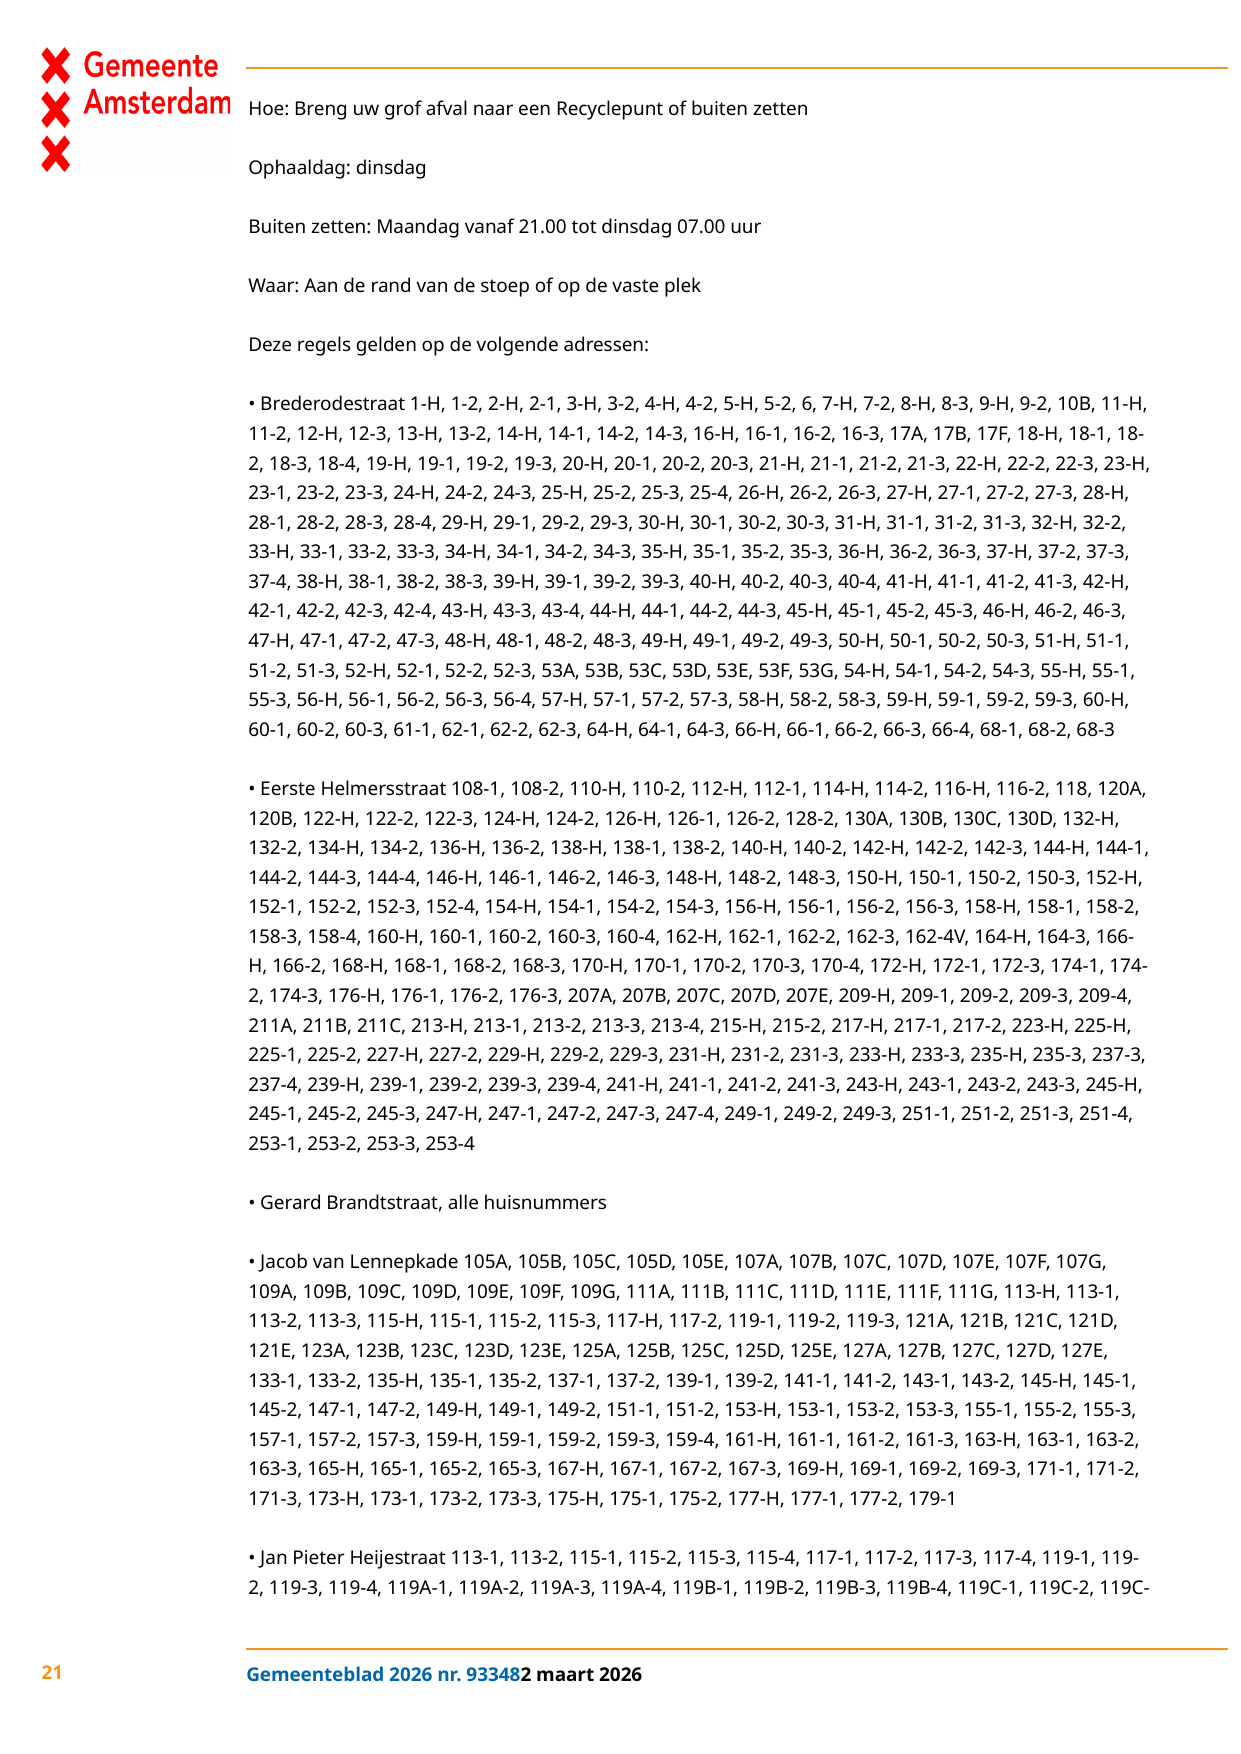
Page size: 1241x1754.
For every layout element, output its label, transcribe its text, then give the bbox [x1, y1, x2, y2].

text • Gerard Brandtstraat, alle huisnummers [248, 1189, 1152, 1215]
text • Brederodestraat 1-H, 1-2, 2-H, 2-1, 3-H, 3-2, 4-H, 4-2, 5-H, 5-2, 6, 7-H, 7-2, 8-H, 8-3, 9-H, 9-2, 10B, 11-H, 11-2, 12-H, 12-3, 13-H, 13-2, 14-H, 14-1, 14-2, 14-3, 16-H, 16-1, 16-2, 16-3, 17A, 17B, 17F, 18-H, 18-1, 18-2, 18-3, 18-4, 19-H, 19-1, 19-2, 19-3, 20-H, 20-1, 20-2, 20-3, 21-H, 21-1, 21-2, 21-3, 22-H, 22-2, 22-3, 23-H, 23-1, 23-2, 23-3, 24-H, 24-2, 24-3, 25-H, 25-2, 25-3, 25-4, 26-H, 26-2, 26-3, 27-H, 27-1, 27-2, 27-3, 28-H, 28-1, 28-2, 28-3, 28-4, 29-H, 29-1, 29-2, 29-3, 30-H, 30-1, 30-2, 30-3, 31-H, 31-1, 31-2, 31-3, 32-H, 32-2, 33-H, 33-1, 33-2, 33-3, 34-H, 34-1, 34-2, 34-3, 35-H, 35-1, 35-2, 35-3, 36-H, 36-2, 36-3, 37-H, 37-2, 37-3, 37-4, 38-H, 38-1, 38-2, 38-3, 39-H, 39-1, 39-2, 39-3, 40-H, 40-2, 40-3, 40-4, 41-H, 41-1, 41-2, 41-3, 42-H, 42-1, 42-2, 42-3, 42-4, 43-H, 43-3, 43-4, 44-H, 44-1, 44-2, 44-3, 45-H, 45-1, 45-2, 45-3, 46-H, 46-2, 46-3, 47-H, 47-1, 47-2, 47-3, 48-H, 48-1, 48-2, 48-3, 49-H, 49-1, 49-2, 49-3, 50-H, 50-1, 50-2, 50-3, 51-H, 51-1, 51-2, 51-3, 52-H, 52-1, 52-2, 52-3, 53A, 53B, 53C, 53D, 53E, 53F, 53G, 54-H, 54-1, 54-2, 54-3, 55-H, 55-1, 55-3, 56-H, 56-1, 56-2, 56-3, 56-4, 57-H, 57-1, 57-2, 57-3, 58-H, 58-2, 58-3, 59-H, 59-1, 59-2, 59-3, 60-H, 60-1, 60-2, 60-3, 61-1, 62-1, 62-2, 62-3, 64-H, 64-1, 64-3, 66-H, 66-1, 66-2, 66-3, 66-4, 68-1, 68-2, 68-3 [248, 391, 1152, 742]
text Waar: Aan de rand van de stoep of op de vaste plek [248, 272, 1152, 298]
text Buiten zetten: Maandag vanaf 21.00 tot dinsdag 07.00 uur [248, 213, 1152, 239]
text Hoe: Breng uw grof afval naar een Recyclepunt of buiten zetten [248, 95, 1152, 121]
text Ophaaldag: dinsdag [248, 154, 1152, 180]
text Deze regels gelden op de volgende adressen: [248, 331, 1152, 357]
text • Jan Pieter Heijestraat 113-1, 113-2, 115-1, 115-2, 115-3, 115-4, 117-1, 117-2, 117-3, 117-4, 119-1, 119-2, 119-3, 119-4, 119A-1, 119A-2, 119A-3, 119A-4, 119B-1, 119B-2, 119B-3, 119B-4, 119C-1, 119C-2, 119C- [248, 1544, 1152, 1600]
text • Eerste Helmersstraat 108-1, 108-2, 110-H, 110-2, 112-H, 112-1, 114-H, 114-2, 116-H, 116-2, 118, 120A, 120B, 122-H, 122-2, 122-3, 124-H, 124-2, 126-H, 126-1, 126-2, 128-2, 130A, 130B, 130C, 130D, 132-H, 132-2, 134-H, 134-2, 136-H, 136-2, 138-H, 138-1, 138-2, 140-H, 140-2, 142-H, 142-2, 142-3, 144-H, 144-1, 144-2, 144-3, 144-4, 146-H, 146-1, 146-2, 146-3, 148-H, 148-2, 148-3, 150-H, 150-1, 150-2, 150-3, 152-H, 152-1, 152-2, 152-3, 152-4, 154-H, 154-1, 154-2, 154-3, 156-H, 156-1, 156-2, 156-3, 158-H, 158-1, 158-2, 158-3, 158-4, 160-H, 160-1, 160-2, 160-3, 160-4, 162-H, 162-1, 162-2, 162-3, 162-4V, 164-H, 164-3, 166-H, 166-2, 168-H, 168-1, 168-2, 168-3, 170-H, 170-1, 170-2, 170-3, 170-4, 172-H, 172-1, 172-3, 174-1, 174-2, 174-3, 176-H, 176-1, 176-2, 176-3, 207A, 207B, 207C, 207D, 207E, 209-H, 209-1, 209-2, 209-3, 209-4, 211A, 211B, 211C, 213-H, 213-1, 213-2, 213-3, 213-4, 215-H, 215-2, 217-H, 217-1, 217-2, 223-H, 225-H, 225-1, 225-2, 227-H, 227-2, 229-H, 229-2, 229-3, 231-H, 231-2, 231-3, 233-H, 233-3, 235-H, 235-3, 237-3, 237-4, 239-H, 239-1, 239-2, 239-3, 239-4, 241-H, 241-1, 241-2, 241-3, 243-H, 243-1, 243-2, 243-3, 245-H, 245-1, 245-2, 245-3, 247-H, 247-1, 247-2, 247-3, 247-4, 249-1, 249-2, 249-3, 251-1, 251-2, 251-3, 251-4, 253-1, 253-2, 253-3, 253-4 [248, 775, 1152, 1156]
picture [41, 47, 231, 172]
text • Jacob van Lennepkade 105A, 105B, 105C, 105D, 105E, 107A, 107B, 107C, 107D, 107E, 107F, 107G, 109A, 109B, 109C, 109D, 109E, 109F, 109G, 111A, 111B, 111C, 111D, 111E, 111F, 111G, 113-H, 113-1, 113-2, 113-3, 115-H, 115-1, 115-2, 115-3, 117-H, 117-2, 119-1, 119-2, 119-3, 121A, 121B, 121C, 121D, 121E, 123A, 123B, 123C, 123D, 123E, 125A, 125B, 125C, 125D, 125E, 127A, 127B, 127C, 127D, 127E, 133-1, 133-2, 135-H, 135-1, 135-2, 137-1, 137-2, 139-1, 139-2, 141-1, 141-2, 143-1, 143-2, 145-H, 145-1, 145-2, 147-1, 147-2, 149-H, 149-1, 149-2, 151-1, 151-2, 153-H, 153-1, 153-2, 153-3, 155-1, 155-2, 155-3, 157-1, 157-2, 157-3, 159-H, 159-1, 159-2, 159-3, 159-4, 161-H, 161-1, 161-2, 161-3, 163-H, 163-1, 163-2, 163-3, 165-H, 165-1, 165-2, 165-3, 167-H, 167-1, 167-2, 167-3, 169-H, 169-1, 169-2, 169-3, 171-1, 171-2, 171-3, 173-H, 173-1, 173-2, 173-3, 175-H, 175-1, 175-2, 177-H, 177-1, 177-2, 179-1 [248, 1248, 1152, 1511]
